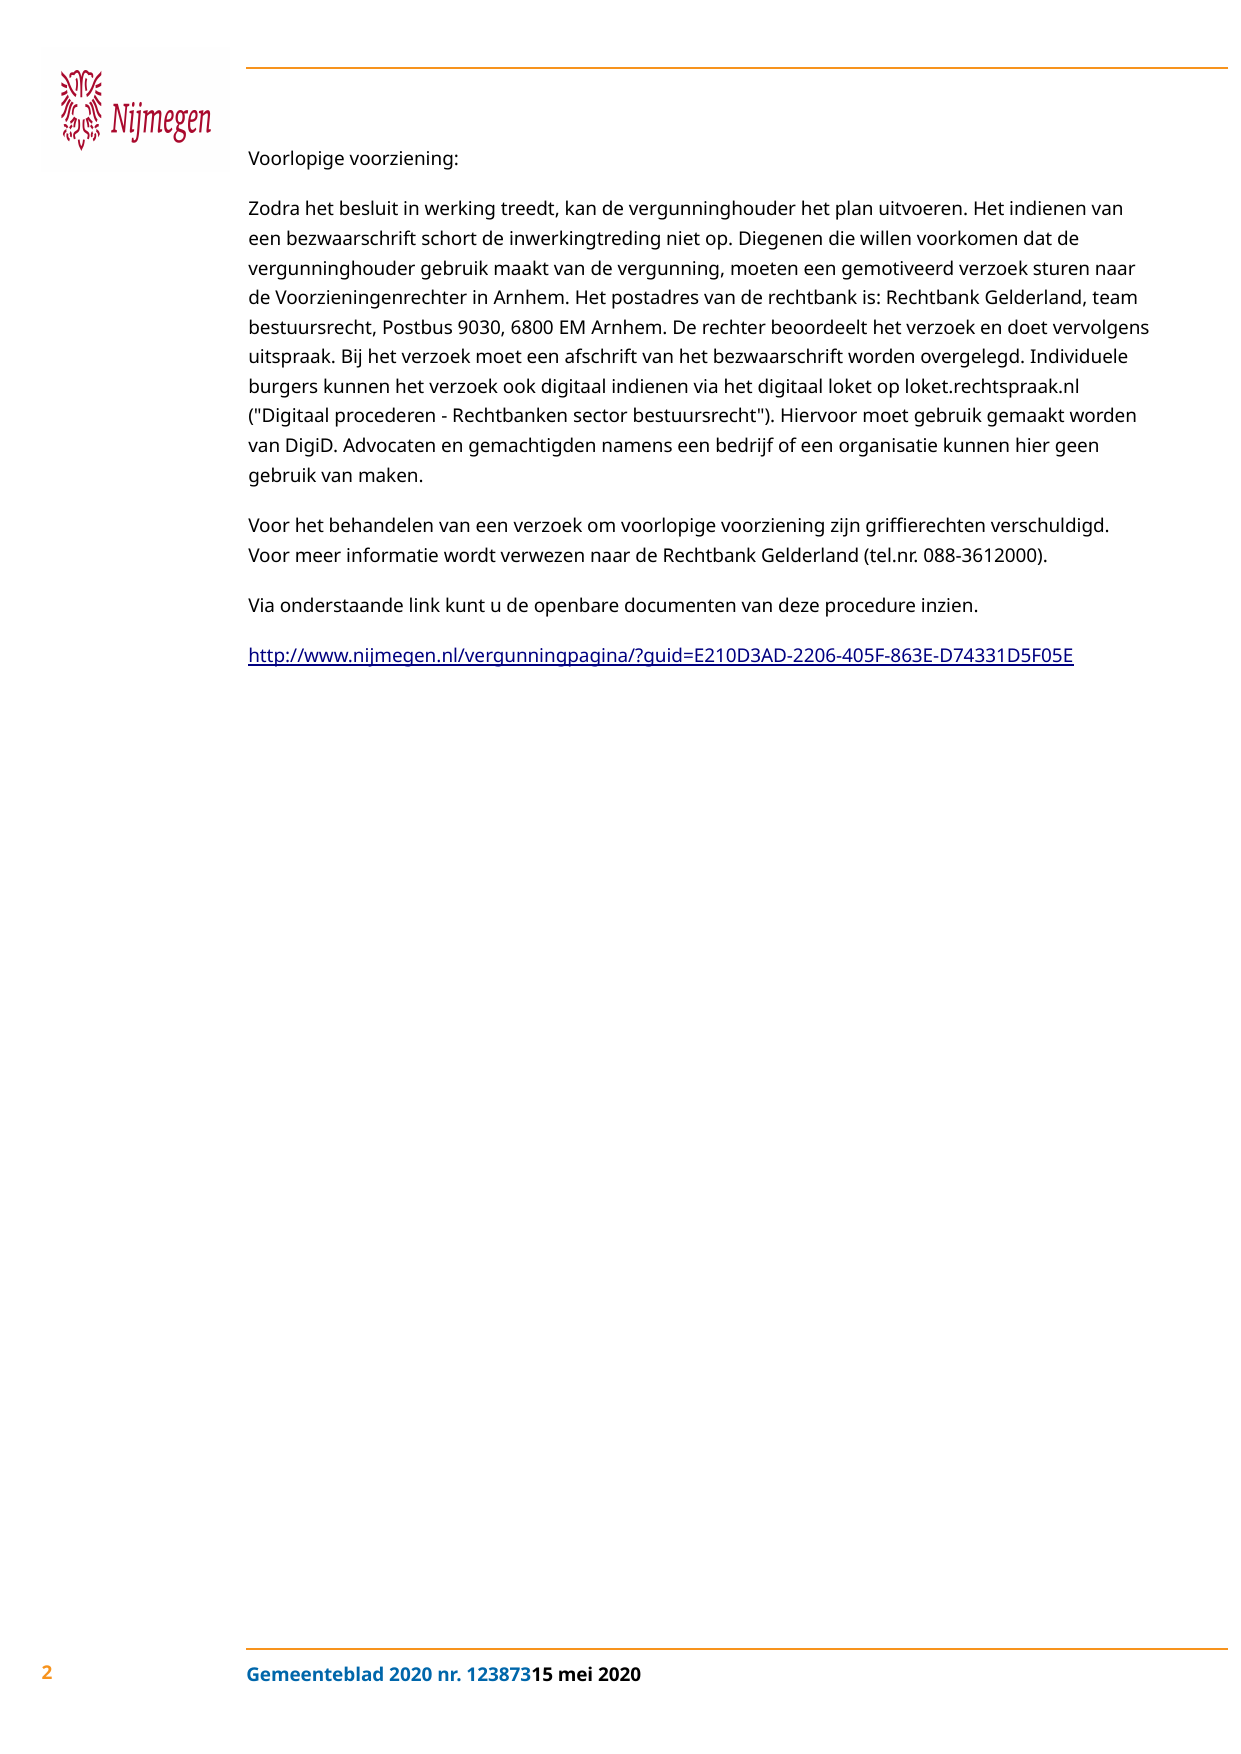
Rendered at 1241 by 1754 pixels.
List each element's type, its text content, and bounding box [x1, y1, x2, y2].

text Voorlopige voorziening: [248, 145, 1152, 171]
picture [41, 47, 231, 172]
text Zodra het besluit in werking treedt, kan de vergunninghouder het plan uitvoeren. Het indienen van een bezwaarschrift schort de inwerkingtreding niet op. Diegenen die willen voorkomen dat de vergunninghouder gebruik maakt van de vergunning, moeten een gemotiveerd verzoek sturen naar de Voorzieningenrechter in Arnhem. Het postadres van de rechtbank is: Rechtbank Gelderland, team bestuursrecht, Postbus 9030, 6800 EM Arnhem. De rechter beoordeelt het verzoek en doet vervolgens uitspraak. Bij het verzoek moet een afschrift van het bezwaarschrift worden overgelegd. Individuele burgers kunnen het verzoek ook digitaal indienen via het digitaal loket op loket.rechtspraak.nl ("Digitaal procederen - Rechtbanken sector bestuursrecht"). Hiervoor moet gebruik gemaakt worden van DigiD. Advocaten en gemachtigden namens een bedrijf of een organisatie kunnen hier geen gebruik van maken. [248, 196, 1152, 488]
text Voor het behandelen van een verzoek om voorlopige voorziening zijn griffierechten verschuldigd. Voor meer informatie wordt verwezen naar de Rechtbank Gelderland (tel.nr. 088-3612000). [248, 512, 1152, 568]
text http://www.nijmegen.nl/vergunningpagina/?guid=E210D3AD-2206-405F-863E-D74331D5F05E [248, 643, 1152, 668]
text Via onderstaande link kunt u de openbare documenten van deze procedure inzien. [248, 592, 1152, 618]
